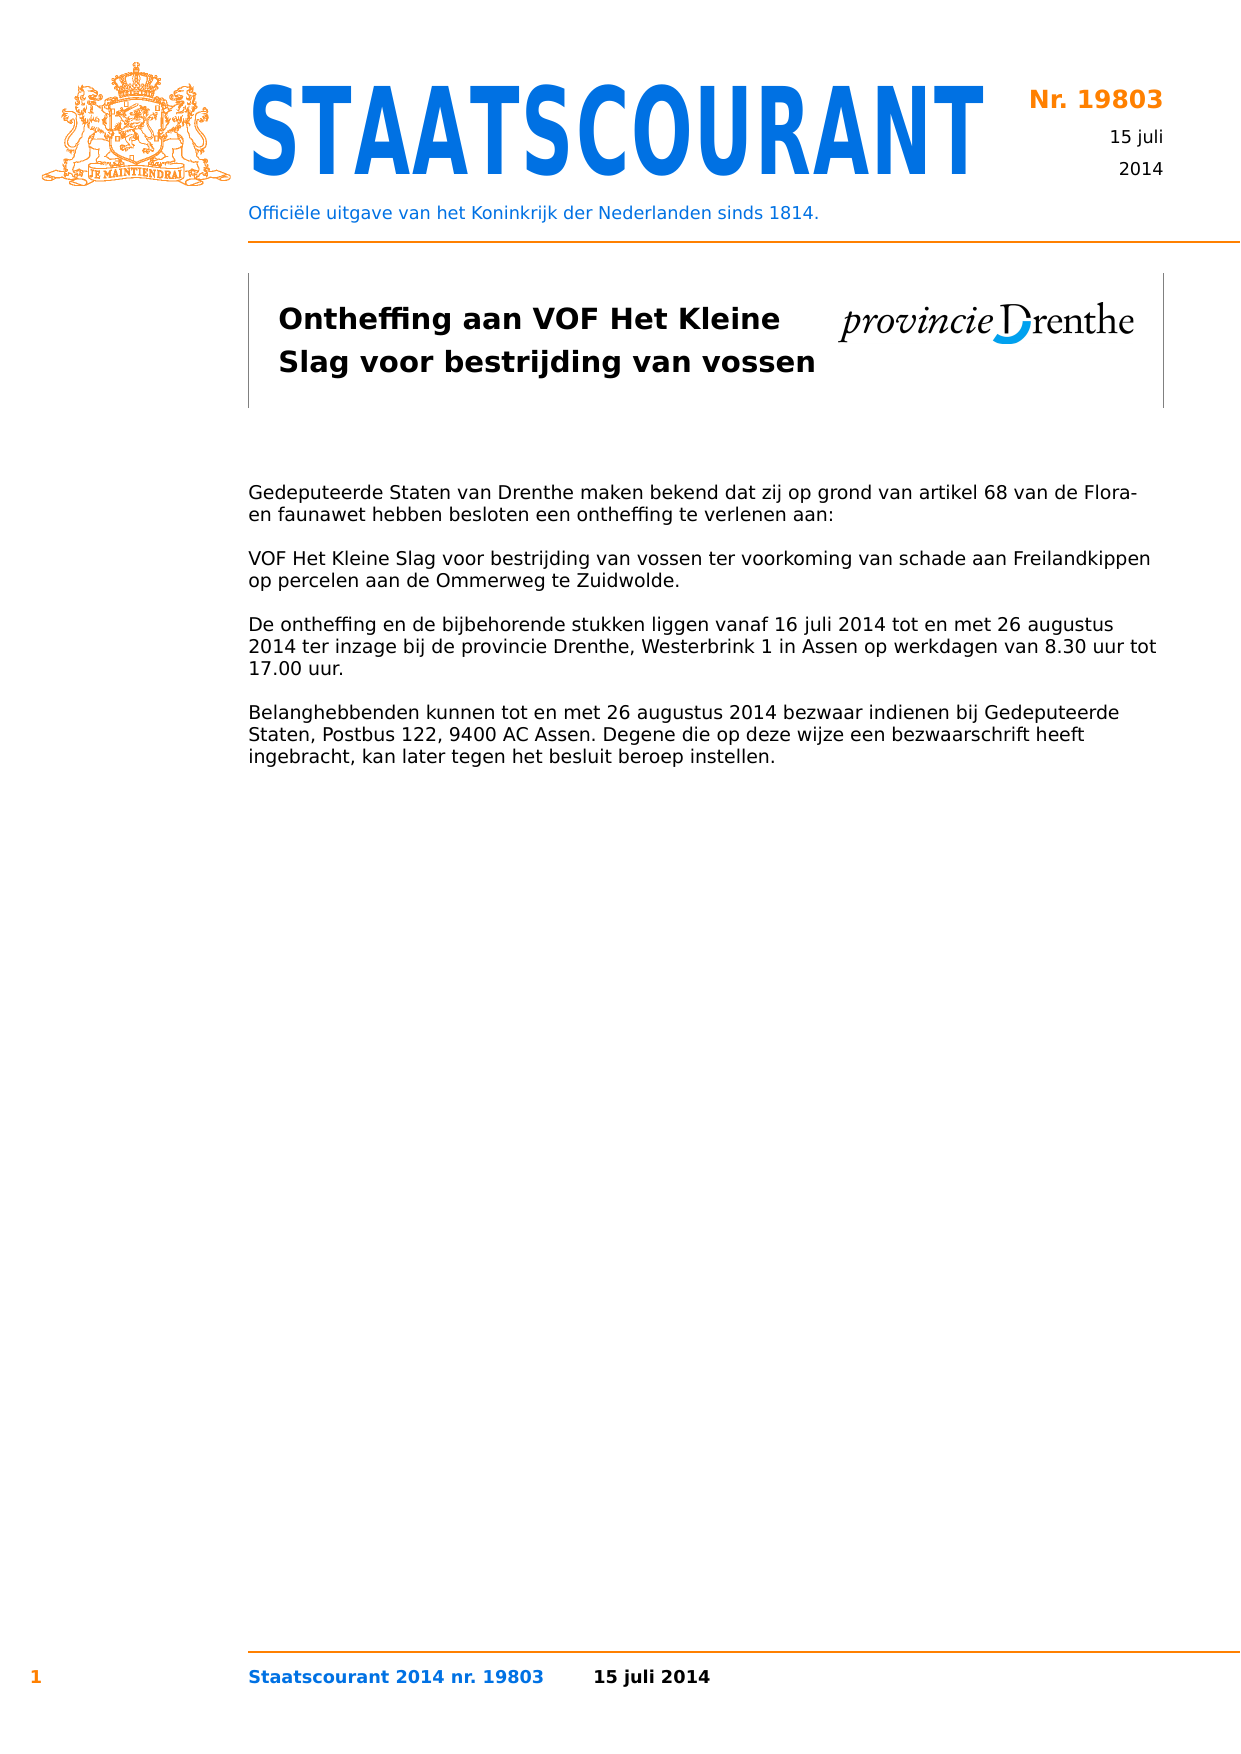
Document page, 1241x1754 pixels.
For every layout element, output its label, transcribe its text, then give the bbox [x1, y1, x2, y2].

picture [838, 302, 1134, 344]
table_cell 15 juli [998, 121, 1240, 153]
text Belanghebbenden kunnen tot en met 26 augustus 2014 bezwaar indienen bij Gedeputeerde Staten, Postbus 122, 9400 AC Assen. Degene die op deze wijze een bezwaarschrift heeft ingebracht, kan later tegen het besluit beroep instellen. [248, 702, 1163, 768]
table_header STAATSCOURANT [248, 62, 998, 203]
subtitle Ontheffing aan VOF Het Kleine Slag voor bestrijding van vossen [249, 273, 1163, 408]
text De ontheffing en de bijbehorende stukken liggen vanaf 16 juli 2014 tot en met 26 augustus 2014 ter inzage bij de provincie Drenthe, Westerbrink 1 in Assen op werkdagen van 8.30 uur tot 17.00 uur. [248, 614, 1163, 680]
table_cell 2014 [998, 153, 1240, 203]
text VOF Het Kleine Slag voor bestrijding van vossen ter voorkoming van schade aan Freilandkippen op percelen aan de Ommerweg te Zuidwolde. [248, 548, 1163, 592]
picture [41, 62, 231, 186]
table_header [25, 62, 248, 241]
table_header Nr. 19803 [998, 62, 1240, 121]
table_cell Officiële uitgave van het Koninkrijk der Nederlanden sinds 1814. [248, 203, 1240, 241]
text Gedeputeerde Staten van Drenthe maken bekend dat zij op grond van artikel 68 van de Flora- en faunawet hebben besloten een ontheffing te verlenen aan: [248, 482, 1163, 526]
